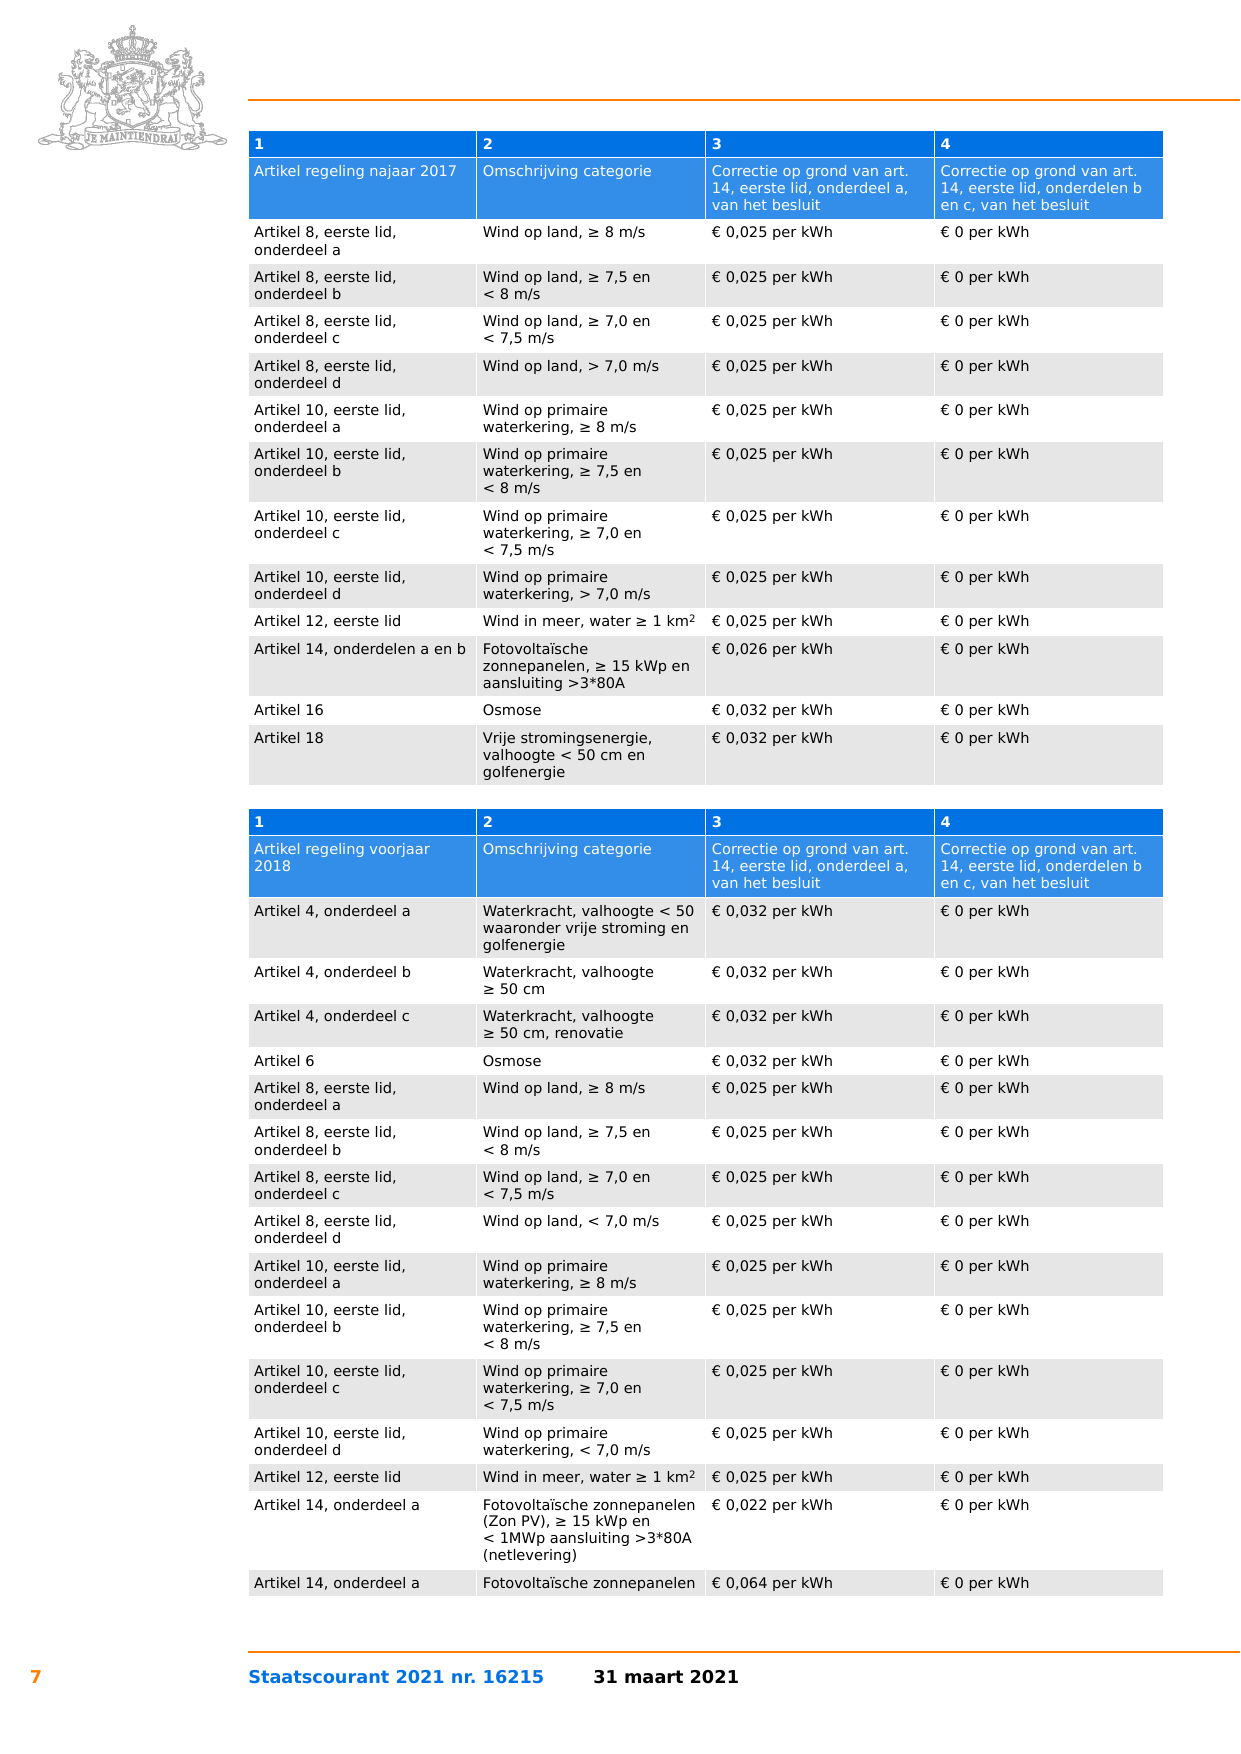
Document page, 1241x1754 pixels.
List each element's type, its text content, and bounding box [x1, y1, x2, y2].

table_cell Artikel 8, eerste lid, onderdeel c [249, 1164, 476, 1207]
table_cell Artikel 10, eerste lid, onderdeel d [249, 1420, 476, 1463]
table_cell Wind op primaire waterkering, ≥ 7,0 en < 7,5 m/s [477, 1359, 705, 1419]
table_cell Wind op land, < 7,0 m/s [477, 1209, 705, 1252]
table_header 3 [706, 809, 934, 835]
table_cell € 0,025 per kWh [706, 1464, 934, 1491]
table_cell € 0,025 per kWh [706, 1359, 934, 1419]
table_cell Fotovoltaïsche zonnepanelen (Zon PV), ≥ 15 kWp en < 1MWp aansluiting >3*80A (netlevering) [477, 1492, 705, 1569]
table_cell € 0,032 per kWh [706, 1048, 934, 1074]
table_cell Artikel 6 [249, 1048, 476, 1074]
table_cell Artikel 10, eerste lid, onderdeel d [249, 564, 476, 608]
table_cell € 0 per kWh [935, 1359, 1163, 1419]
table_cell € 0,032 per kWh [706, 725, 934, 785]
table_cell Wind op primaire waterkering, ≥ 8 m/s [477, 1253, 705, 1296]
table_cell Waterkracht, valhoogte ≥ 50 cm, renovatie [477, 1004, 705, 1047]
table_header 4 [935, 809, 1163, 835]
table_cell Correctie op grond van art. 14, eerste lid, onderdeel a, van het besluit [706, 836, 934, 897]
table_cell € 0,026 per kWh [706, 636, 934, 696]
table_cell € 0 per kWh [935, 725, 1163, 785]
table_cell € 0,025 per kWh [706, 609, 934, 635]
table_cell Artikel 8, eerste lid, onderdeel b [249, 1120, 476, 1163]
table_cell Correctie op grond van art. 14, eerste lid, onderdelen b en c, van het besluit [935, 836, 1163, 897]
table_cell € 0,032 per kWh [706, 1004, 934, 1047]
table_cell Artikel 4, onderdeel b [249, 959, 476, 1002]
table_cell € 0 per kWh [935, 636, 1163, 696]
table_cell Artikel 10, eerste lid, onderdeel c [249, 503, 476, 563]
table_cell Artikel regeling najaar 2017 [249, 158, 476, 219]
table_cell Artikel 4, onderdeel c [249, 1004, 476, 1047]
table_cell € 0 per kWh [935, 564, 1163, 608]
table_cell Artikel 10, eerste lid, onderdeel b [249, 442, 476, 502]
table_cell € 0 per kWh [935, 1297, 1163, 1357]
table_cell € 0,025 per kWh [706, 353, 934, 396]
table_cell Fotovoltaïsche zonnepanelen [477, 1570, 705, 1596]
table_cell Artikel 8, eerste lid, onderdeel a [249, 1075, 476, 1119]
table_cell € 0,022 per kWh [706, 1492, 934, 1569]
table_cell Waterkracht, valhoogte < 50 waaronder vrije stroming en golfenergie [477, 898, 705, 958]
picture [38, 25, 227, 150]
table_cell Artikel 8, eerste lid, onderdeel c [249, 309, 476, 352]
table_cell Artikel 8, eerste lid, onderdeel d [249, 353, 476, 396]
table_cell € 0 per kWh [935, 1570, 1163, 1596]
table_cell Wind op land, ≥ 7,5 en < 8 m/s [477, 1120, 705, 1163]
table_cell Wind op primaire waterkering, ≥ 7,5 en < 8 m/s [477, 442, 705, 502]
table_cell Osmose [477, 1048, 705, 1074]
table_cell Artikel 14, onderdeel a [249, 1492, 476, 1569]
table_cell € 0 per kWh [935, 1120, 1163, 1163]
table_cell Wind op land, ≥ 7,5 en < 8 m/s [477, 264, 705, 307]
table_cell Artikel regeling voorjaar 2018 [249, 836, 476, 897]
table_cell € 0 per kWh [935, 220, 1163, 263]
table_cell Artikel 18 [249, 725, 476, 785]
table_cell € 0,025 per kWh [706, 1209, 934, 1252]
table_cell € 0,025 per kWh [706, 220, 934, 263]
table_cell Wind in meer, water ≥ 1 km2 [477, 609, 705, 635]
table_cell € 0,025 per kWh [706, 442, 934, 502]
table_cell Artikel 4, onderdeel a [249, 898, 476, 958]
table_header 2 [477, 809, 705, 835]
table_cell Waterkracht, valhoogte ≥ 50 cm [477, 959, 705, 1002]
table_cell Artikel 14, onderdeel a [249, 1570, 476, 1596]
table_cell Artikel 10, eerste lid, onderdeel a [249, 397, 476, 441]
table_cell Artikel 8, eerste lid, onderdeel d [249, 1209, 476, 1252]
table_cell € 0 per kWh [935, 503, 1163, 563]
table_cell Vrije stromingsenergie, valhoogte < 50 cm en golfenergie [477, 725, 705, 785]
table_cell € 0 per kWh [935, 1464, 1163, 1491]
table_cell Wind op primaire waterkering, ≥ 8 m/s [477, 397, 705, 441]
table_cell € 0 per kWh [935, 959, 1163, 1002]
table_cell € 0 per kWh [935, 1253, 1163, 1296]
table_cell € 0,025 per kWh [706, 1164, 934, 1207]
table_cell € 0 per kWh [935, 1075, 1163, 1119]
table_cell € 0 per kWh [935, 1420, 1163, 1463]
table_cell Wind in meer, water ≥ 1 km2 [477, 1464, 705, 1491]
table_cell Artikel 14, onderdelen a en b [249, 636, 476, 696]
table_cell Wind op land, > 7,0 m/s [477, 353, 705, 396]
table_header 3 [706, 131, 934, 157]
table_cell € 0 per kWh [935, 1048, 1163, 1074]
table_header 1 [249, 809, 476, 835]
table_header 2 [477, 131, 705, 157]
table_cell € 0,025 per kWh [706, 1420, 934, 1463]
table_cell € 0,064 per kWh [706, 1570, 934, 1596]
table_cell € 0 per kWh [935, 1492, 1163, 1569]
table_cell Artikel 10, eerste lid, onderdeel c [249, 1359, 476, 1419]
table_cell € 0 per kWh [935, 309, 1163, 352]
table_cell € 0,025 per kWh [706, 1075, 934, 1119]
table_cell € 0,032 per kWh [706, 898, 934, 958]
table_cell € 0 per kWh [935, 1164, 1163, 1207]
table_cell € 0 per kWh [935, 442, 1163, 502]
table_cell Wind op land, ≥ 7,0 en < 7,5 m/s [477, 309, 705, 352]
table_cell Artikel 8, eerste lid, onderdeel a [249, 220, 476, 263]
table_cell € 0 per kWh [935, 698, 1163, 724]
table_cell Artikel 10, eerste lid, onderdeel b [249, 1297, 476, 1357]
table_cell Wind op primaire waterkering, ≥ 7,0 en < 7,5 m/s [477, 503, 705, 563]
table_cell € 0,025 per kWh [706, 1297, 934, 1357]
table_cell Artikel 8, eerste lid, onderdeel b [249, 264, 476, 307]
table_cell Correctie op grond van art. 14, eerste lid, onderdelen b en c, van het besluit [935, 158, 1163, 219]
table_header 4 [935, 131, 1163, 157]
table_cell Omschrijving categorie [477, 158, 705, 219]
table_cell Wind op land, ≥ 8 m/s [477, 220, 705, 263]
table_cell Omschrijving categorie [477, 836, 705, 897]
table_cell Wind op primaire waterkering, < 7,0 m/s [477, 1420, 705, 1463]
table_cell Artikel 12, eerste lid [249, 609, 476, 635]
table_cell € 0 per kWh [935, 353, 1163, 396]
table_cell Wind op land, ≥ 7,0 en < 7,5 m/s [477, 1164, 705, 1207]
table_cell € 0,025 per kWh [706, 564, 934, 608]
table_cell € 0 per kWh [935, 609, 1163, 635]
table_cell Artikel 16 [249, 698, 476, 724]
table_cell € 0 per kWh [935, 264, 1163, 307]
table_cell € 0 per kWh [935, 898, 1163, 958]
table_cell Correctie op grond van art. 14, eerste lid, onderdeel a, van het besluit [706, 158, 934, 219]
table_cell € 0,032 per kWh [706, 698, 934, 724]
table_cell € 0,025 per kWh [706, 397, 934, 441]
table_cell € 0,025 per kWh [706, 264, 934, 307]
table_cell € 0 per kWh [935, 397, 1163, 441]
table_cell € 0,032 per kWh [706, 959, 934, 1002]
table_cell € 0,025 per kWh [706, 1120, 934, 1163]
table_cell Wind op primaire waterkering, ≥ 7,5 en < 8 m/s [477, 1297, 705, 1357]
table_cell € 0,025 per kWh [706, 1253, 934, 1296]
table_cell Artikel 10, eerste lid, onderdeel a [249, 1253, 476, 1296]
table_cell € 0 per kWh [935, 1209, 1163, 1252]
table_cell Wind op primaire waterkering, > 7,0 m/s [477, 564, 705, 608]
table_header 1 [249, 131, 476, 157]
table_cell € 0,025 per kWh [706, 503, 934, 563]
table_cell Fotovoltaïsche zonnepanelen, ≥ 15 kWp en aansluiting >3*80A [477, 636, 705, 696]
table_cell Artikel 12, eerste lid [249, 1464, 476, 1491]
table_cell € 0,025 per kWh [706, 309, 934, 352]
table_cell Wind op land, ≥ 8 m/s [477, 1075, 705, 1119]
table_cell € 0 per kWh [935, 1004, 1163, 1047]
table_cell Osmose [477, 698, 705, 724]
